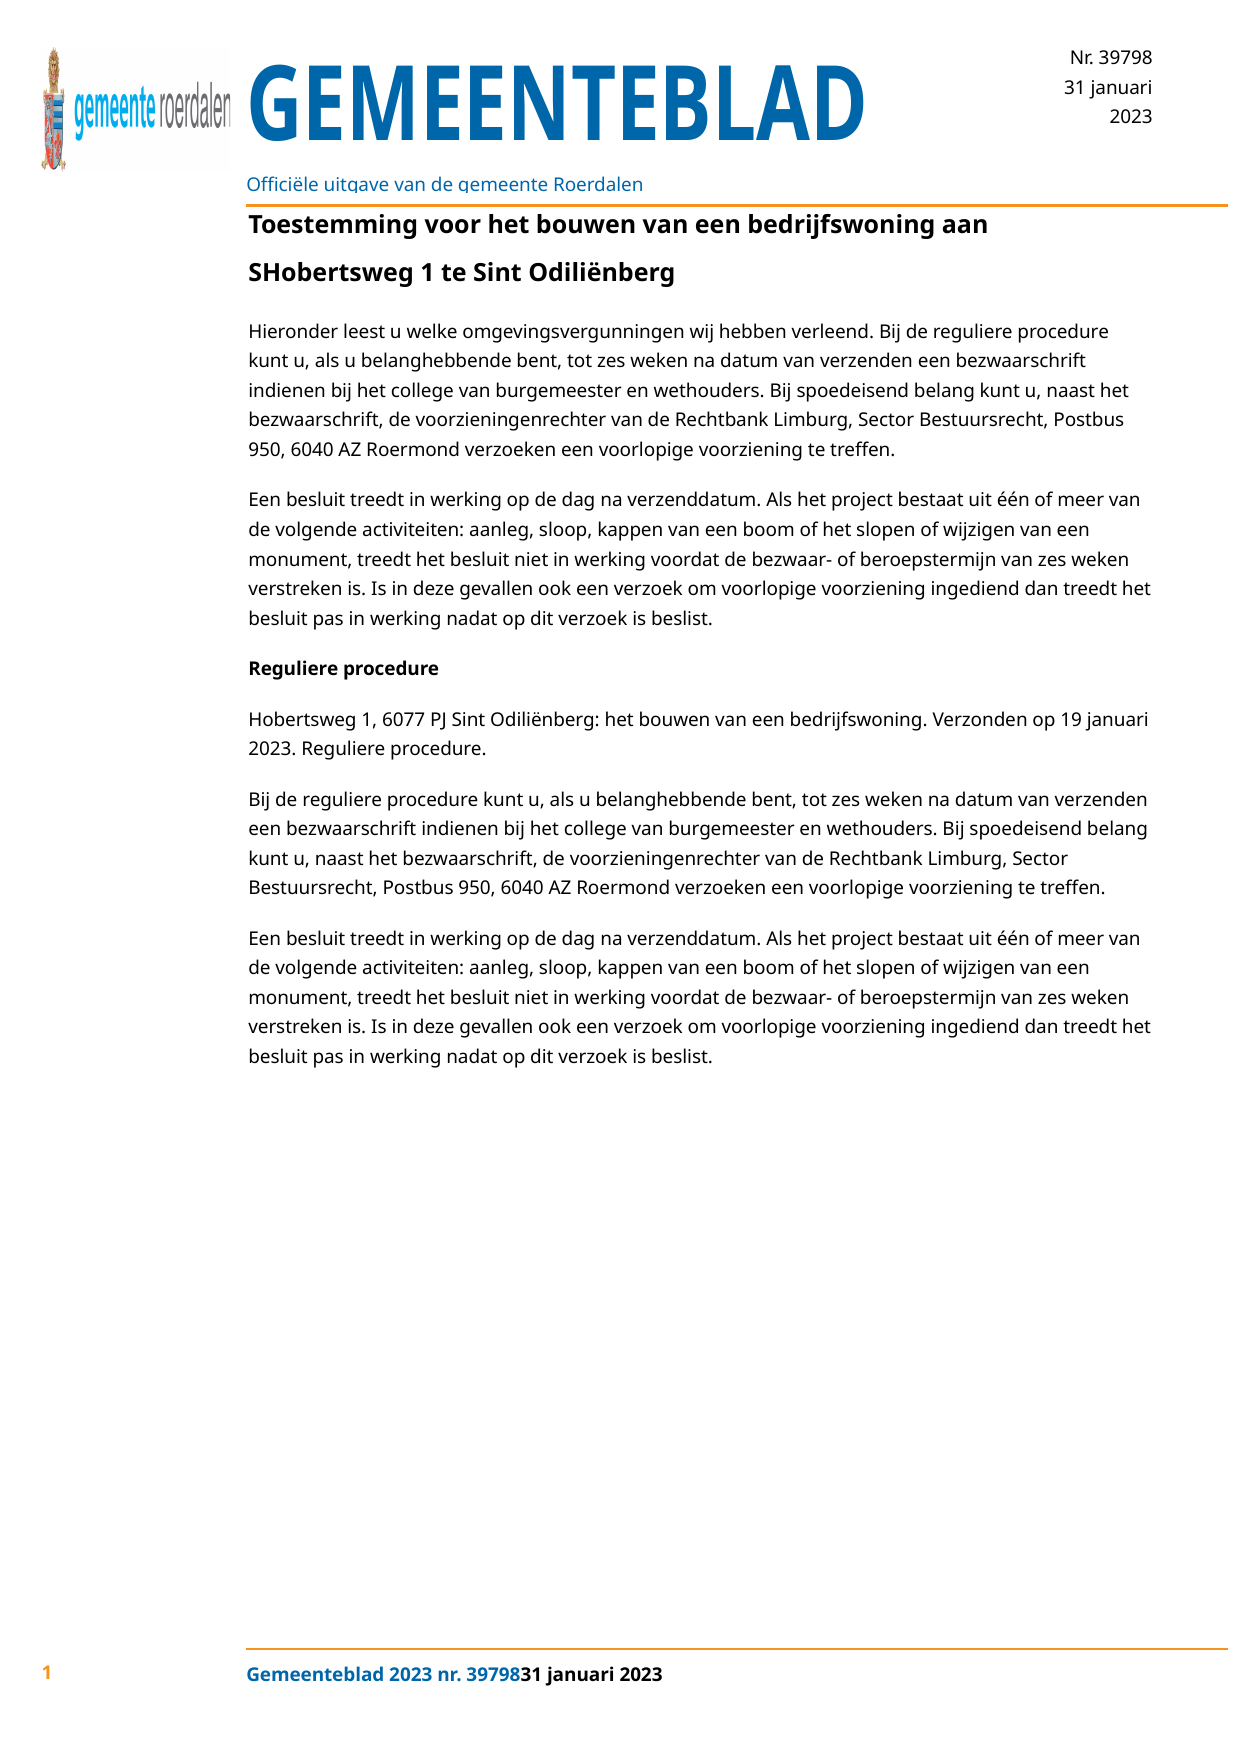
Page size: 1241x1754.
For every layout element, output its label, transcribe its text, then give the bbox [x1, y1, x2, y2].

text Hieronder leest u welke omgevingsvergunningen wij hebben verleend. Bij de reguliere procedure kunt u, als u belanghebbende bent, tot zes weken na datum van verzenden een bezwaarschrift indienen bij het college van burgemeester en wethouders. Bij spoedeisend belang kunt u, naast het bezwaarschrift, de voorzieningenrechter van de Rechtbank Limburg, Sector Bestuursrecht, Postbus 950, 6040 AZ Roermond verzoeken een voorlopige voorziening te treffen. [248, 318, 1152, 462]
text Reguliere procedure [248, 655, 1152, 681]
text Toestemming voor het bouwen van een bedrijfswoning aan SHobertsweg 1 te Sint Odiliënberg [248, 207, 1152, 288]
text Bij de reguliere procedure kunt u, als u belanghebbende bent, tot zes weken na datum van verzenden een bezwaarschrift indienen bij het college van burgemeester en wethouders. Bij spoedeisend belang kunt u, naast het bezwaarschrift, de voorzieningenrechter van de Rechtbank Limburg, Sector Bestuursrecht, Postbus 950, 6040 AZ Roermond verzoeken een voorlopige voorziening te treffen. [248, 786, 1152, 900]
picture [41, 47, 231, 172]
text Een besluit treedt in werking op de dag na verzenddatum. Als het project bestaat uit één of meer van de volgende activiteiten: aanleg, sloop, kappen van een boom of het slopen of wijzigen van een monument, treedt het besluit niet in werking voordat de bezwaar- of beroepstermijn van zes weken verstreken is. Is in deze gevallen ook een verzoek om voorlopige voorziening ingediend dan treedt het besluit pas in werking nadat op dit verzoek is beslist. [248, 487, 1152, 631]
text Hobertsweg 1, 6077 PJ Sint Odiliënberg: het bouwen van een bedrijfswoning. Verzonden op 19 januari 2023. Reguliere procedure. [248, 706, 1152, 761]
text Een besluit treedt in werking op de dag na verzenddatum. Als het project bestaat uit één of meer van de volgende activiteiten: aanleg, sloop, kappen van een boom of het slopen of wijzigen van een monument, treedt het besluit niet in werking voordat de bezwaar- of beroepstermijn van zes weken verstreken is. Is in deze gevallen ook een verzoek om voorlopige voorziening ingediend dan treedt het besluit pas in werking nadat op dit verzoek is beslist. [248, 925, 1152, 1069]
